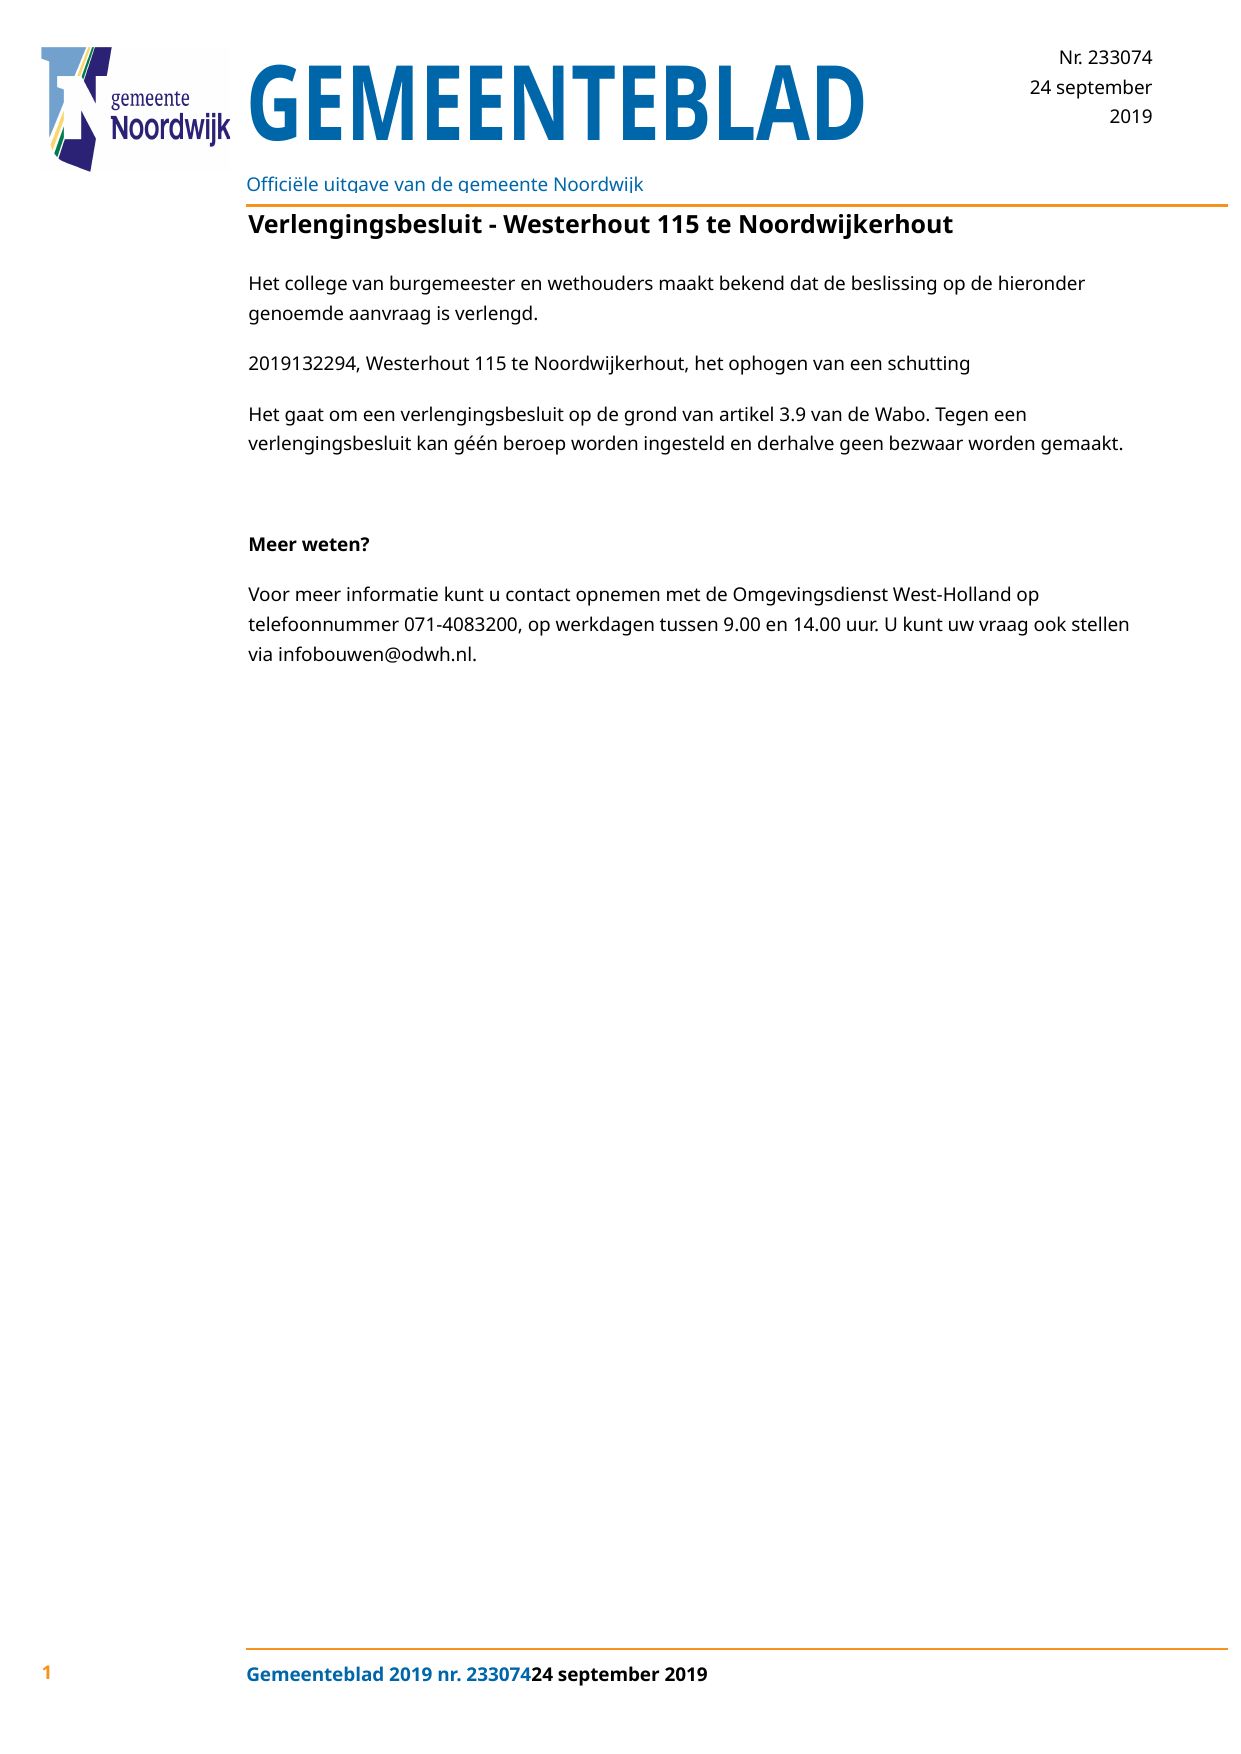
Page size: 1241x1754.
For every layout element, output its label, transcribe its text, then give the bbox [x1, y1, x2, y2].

picture [41, 47, 231, 172]
text Het college van burgemeester en wethouders maakt bekend dat de beslissing op de hieronder genoemde aanvraag is verlengd. [248, 270, 1152, 326]
text Verlengingsbesluit - Westerhout 115 te Noordwijkerhout [248, 207, 1152, 241]
text 2019132294, Westerhout 115 te Noordwijkerhout, het ophogen van een schutting [248, 350, 1152, 376]
text Meer weten? [248, 531, 1152, 557]
text Het gaat om een verlengingsbesluit op de grond van artikel 3.9 van de Wabo. Tegen een verlengingsbesluit kan géén beroep worden ingesteld en derhalve geen bezwaar worden gemaakt. [248, 401, 1152, 456]
text Voor meer informatie kunt u contact opnemen met de Omgevingsdienst West-Holland op telefoonnummer 071-4083200, op werkdagen tussen 9.00 en 14.00 uur. U kunt uw vraag ook stellen via infobouwen@odwh.nl. [248, 582, 1152, 666]
